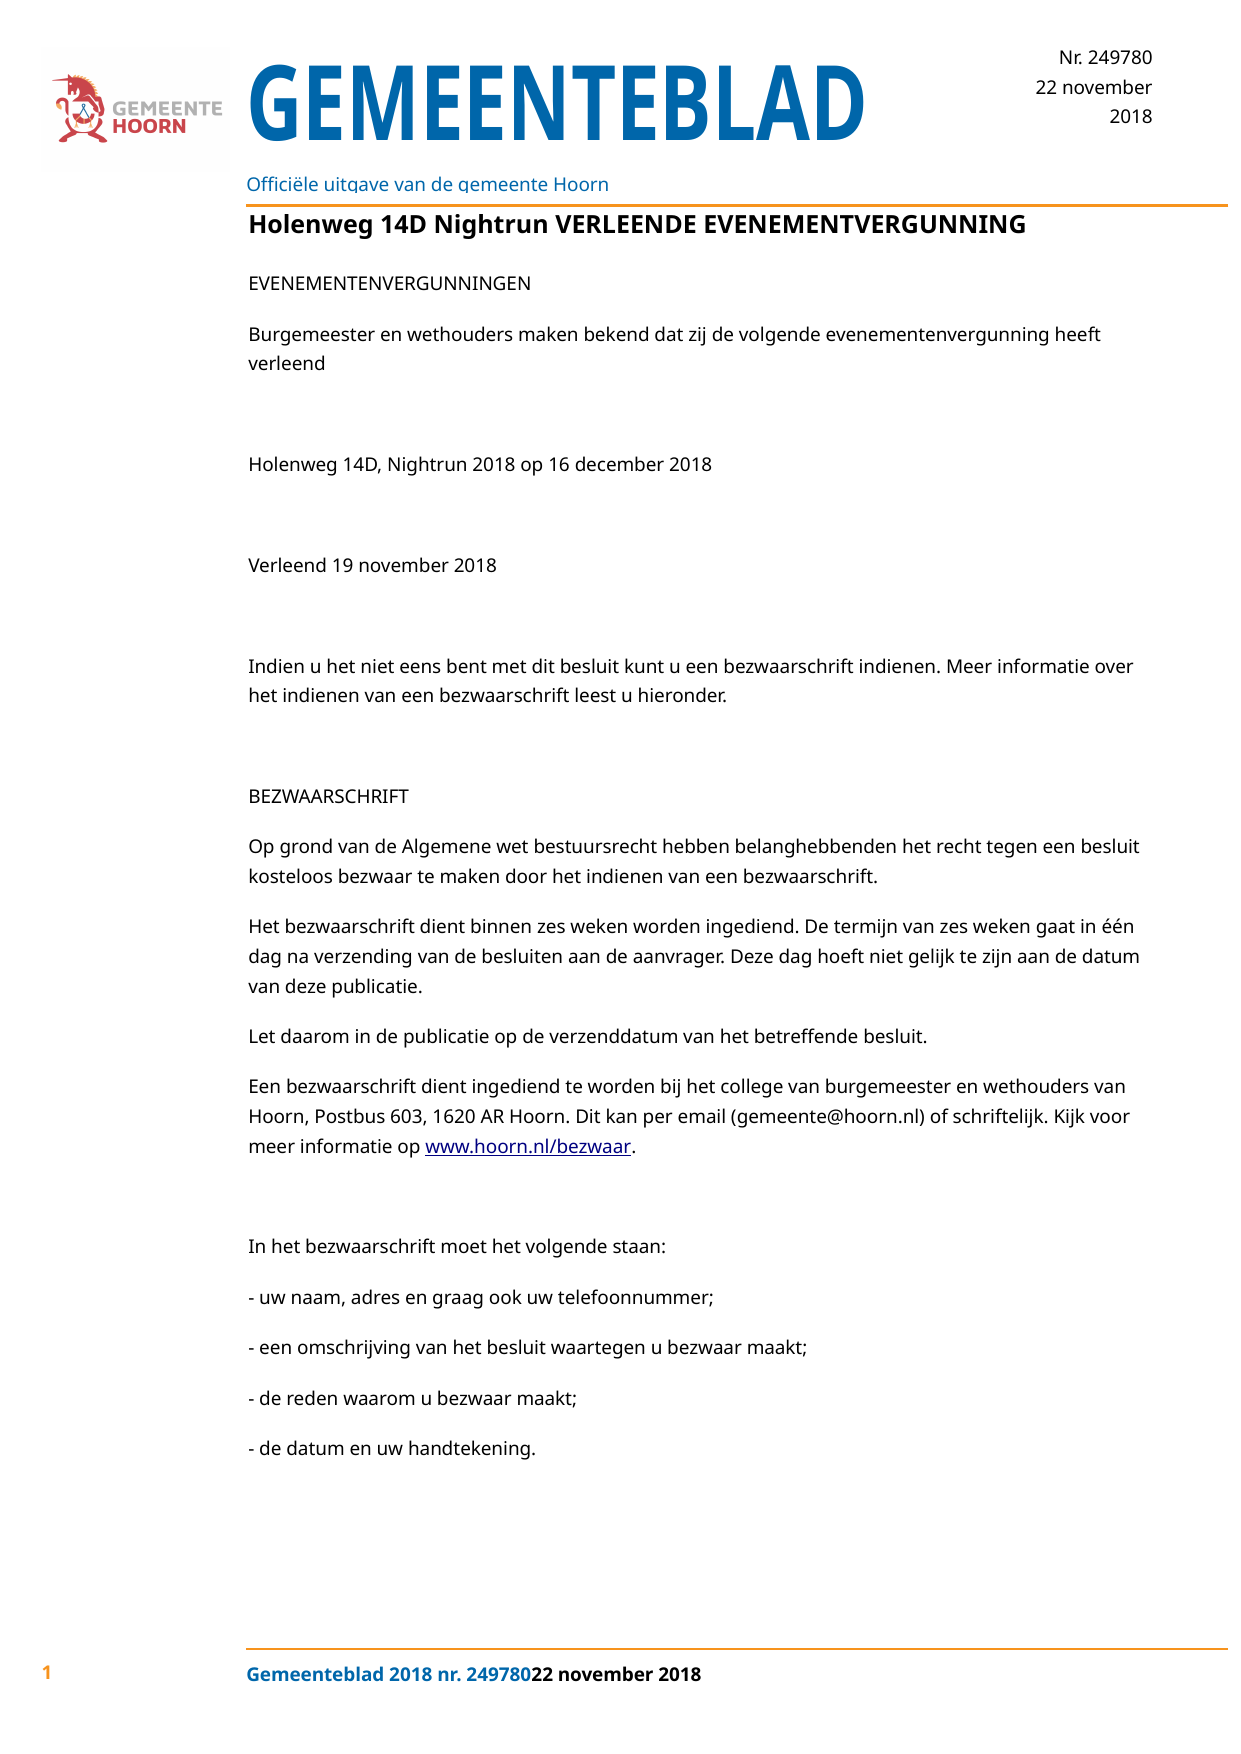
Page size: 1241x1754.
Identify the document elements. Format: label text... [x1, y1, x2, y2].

text Op grond van de Algemene wet bestuursrecht hebben belanghebbenden het recht tegen een besluit kosteloos bezwaar te maken door het indienen van een bezwaarschrift. [248, 834, 1152, 889]
text - een omschrijving van het besluit waartegen u bezwaar maakt; [248, 1334, 1152, 1360]
text Een bezwaarschrift dient ingediend te worden bij het college van burgemeester en wethouders van Hoorn, Postbus 603, 1620 AR Hoorn. Dit kan per email (gemeente@hoorn.nl) of schriftelijk. Kijk voor meer informatie op www.hoorn.nl/bezwaar. [248, 1074, 1152, 1158]
text BEZWAARSCHRIFT [248, 783, 1152, 809]
picture [41, 47, 231, 172]
text - de reden waarom u bezwaar maakt; [248, 1385, 1152, 1411]
text Holenweg 14D Nightrun VERLEENDE EVENEMENTVERGUNNING [248, 207, 1152, 241]
text Het bezwaarschrift dient binnen zes weken worden ingediend. De termijn van zes weken gaat in één dag na verzending van de besluiten aan de aanvrager. Deze dag hoeft niet gelijk te zijn aan de datum van deze publicatie. [248, 914, 1152, 998]
text - de datum en uw handtekening. [248, 1435, 1152, 1461]
text Verleend 19 november 2018 [248, 552, 1152, 578]
text Holenweg 14D, Nightrun 2018 op 16 december 2018 [248, 451, 1152, 477]
text Indien u het niet eens bent met dit besluit kunt u een bezwaarschrift indienen. Meer informatie over het indienen van een bezwaarschrift leest u hieronder. [248, 653, 1152, 708]
text Burgemeester en wethouders maken bekend dat zij de volgende evenementenvergunning heeft verleend [248, 321, 1152, 376]
text In het bezwaarschrift moet het volgende staan: [248, 1234, 1152, 1259]
text EVENEMENTENVERGUNNINGEN [248, 270, 1152, 296]
text Let daarom in de publicatie op de verzenddatum van het betreffende besluit. [248, 1023, 1152, 1049]
text - uw naam, adres en graag ook uw telefoonnummer; [248, 1284, 1152, 1310]
